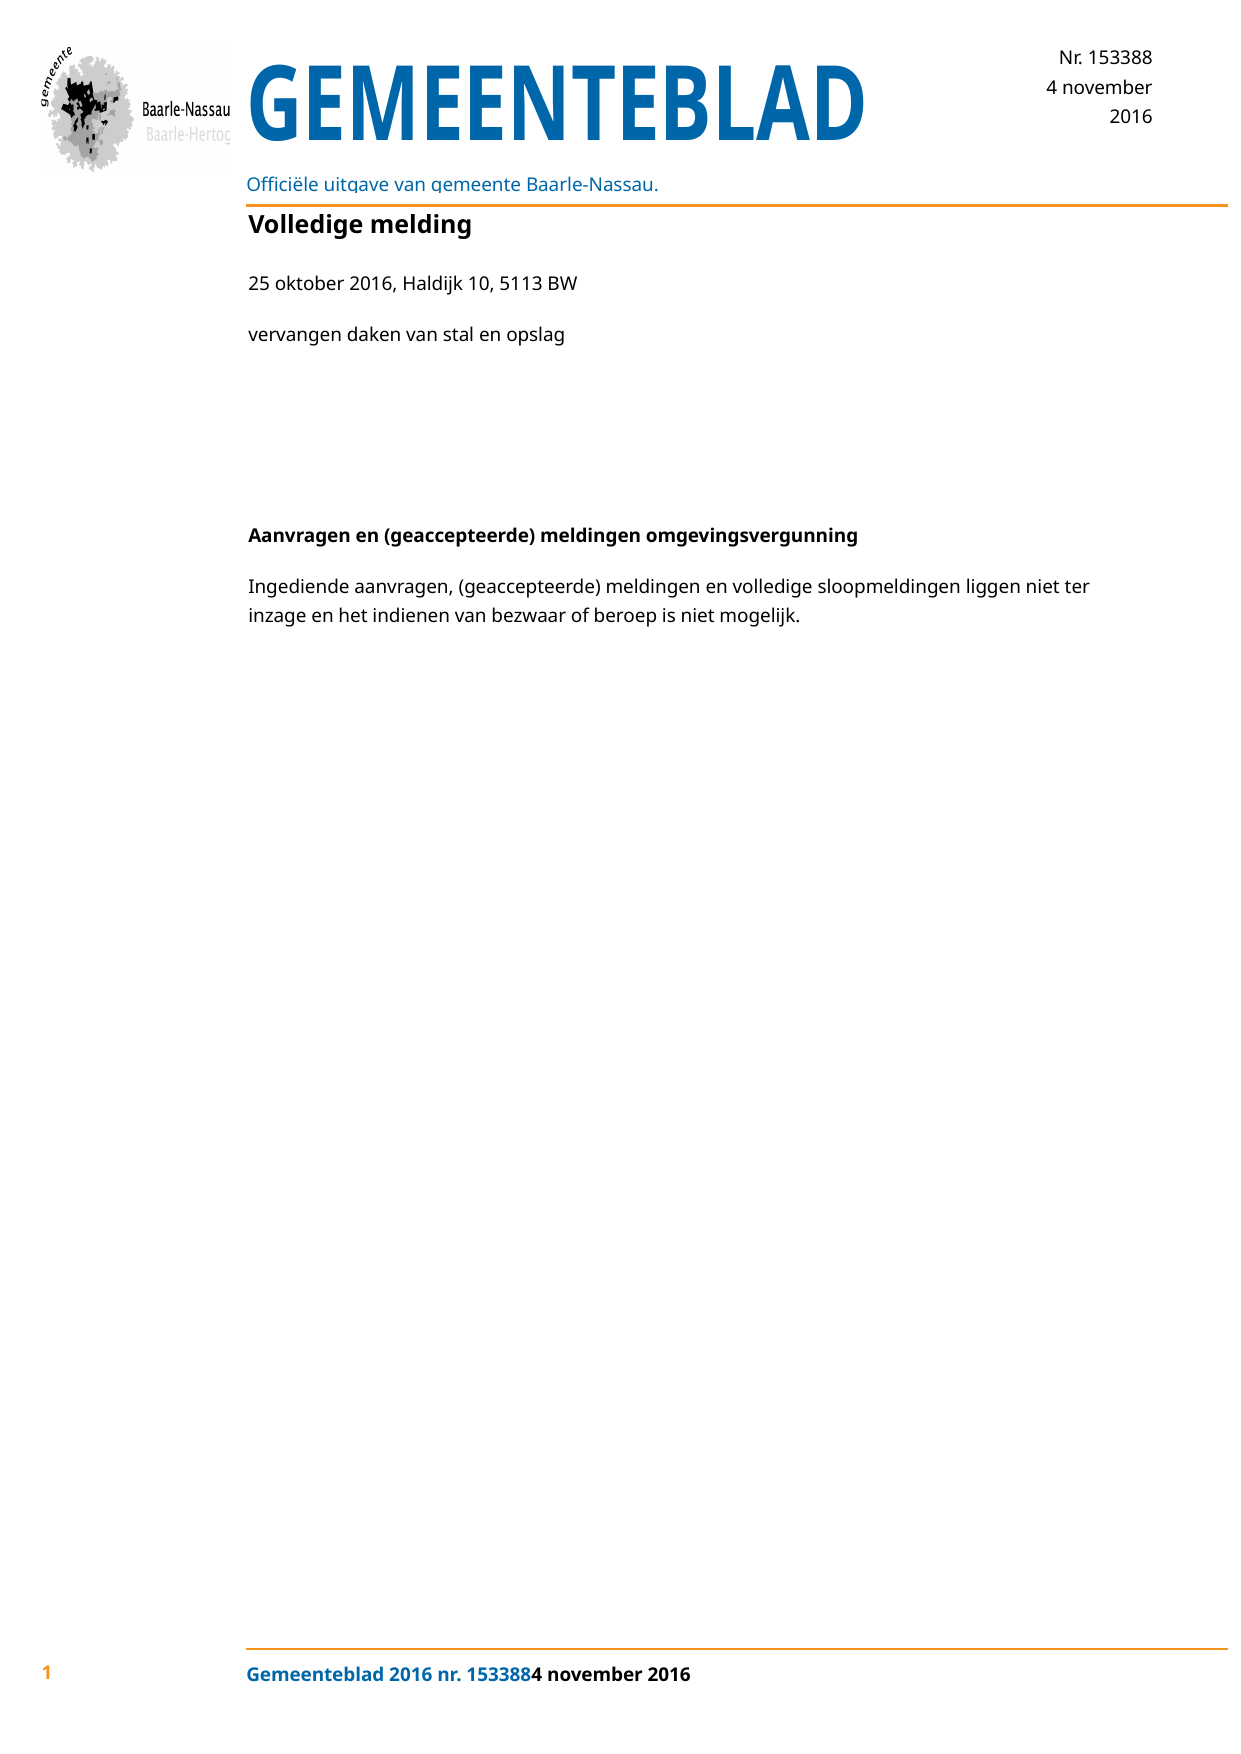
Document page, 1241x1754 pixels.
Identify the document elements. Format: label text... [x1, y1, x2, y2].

picture [41, 47, 231, 172]
text Ingediende aanvragen, (geaccepteerde) meldingen en volledige sloopmeldingen liggen niet ter inzage en het indienen van bezwaar of beroep is niet mogelijk. [248, 573, 1152, 628]
text Aanvragen en (geaccepteerde) meldingen omgevingsvergunning [248, 522, 1152, 548]
text 25 oktober 2016, Haldijk 10, 5113 BW [248, 270, 1152, 296]
text Volledige melding [248, 207, 1152, 241]
text vervangen daken van stal en opslag [248, 321, 1152, 346]
